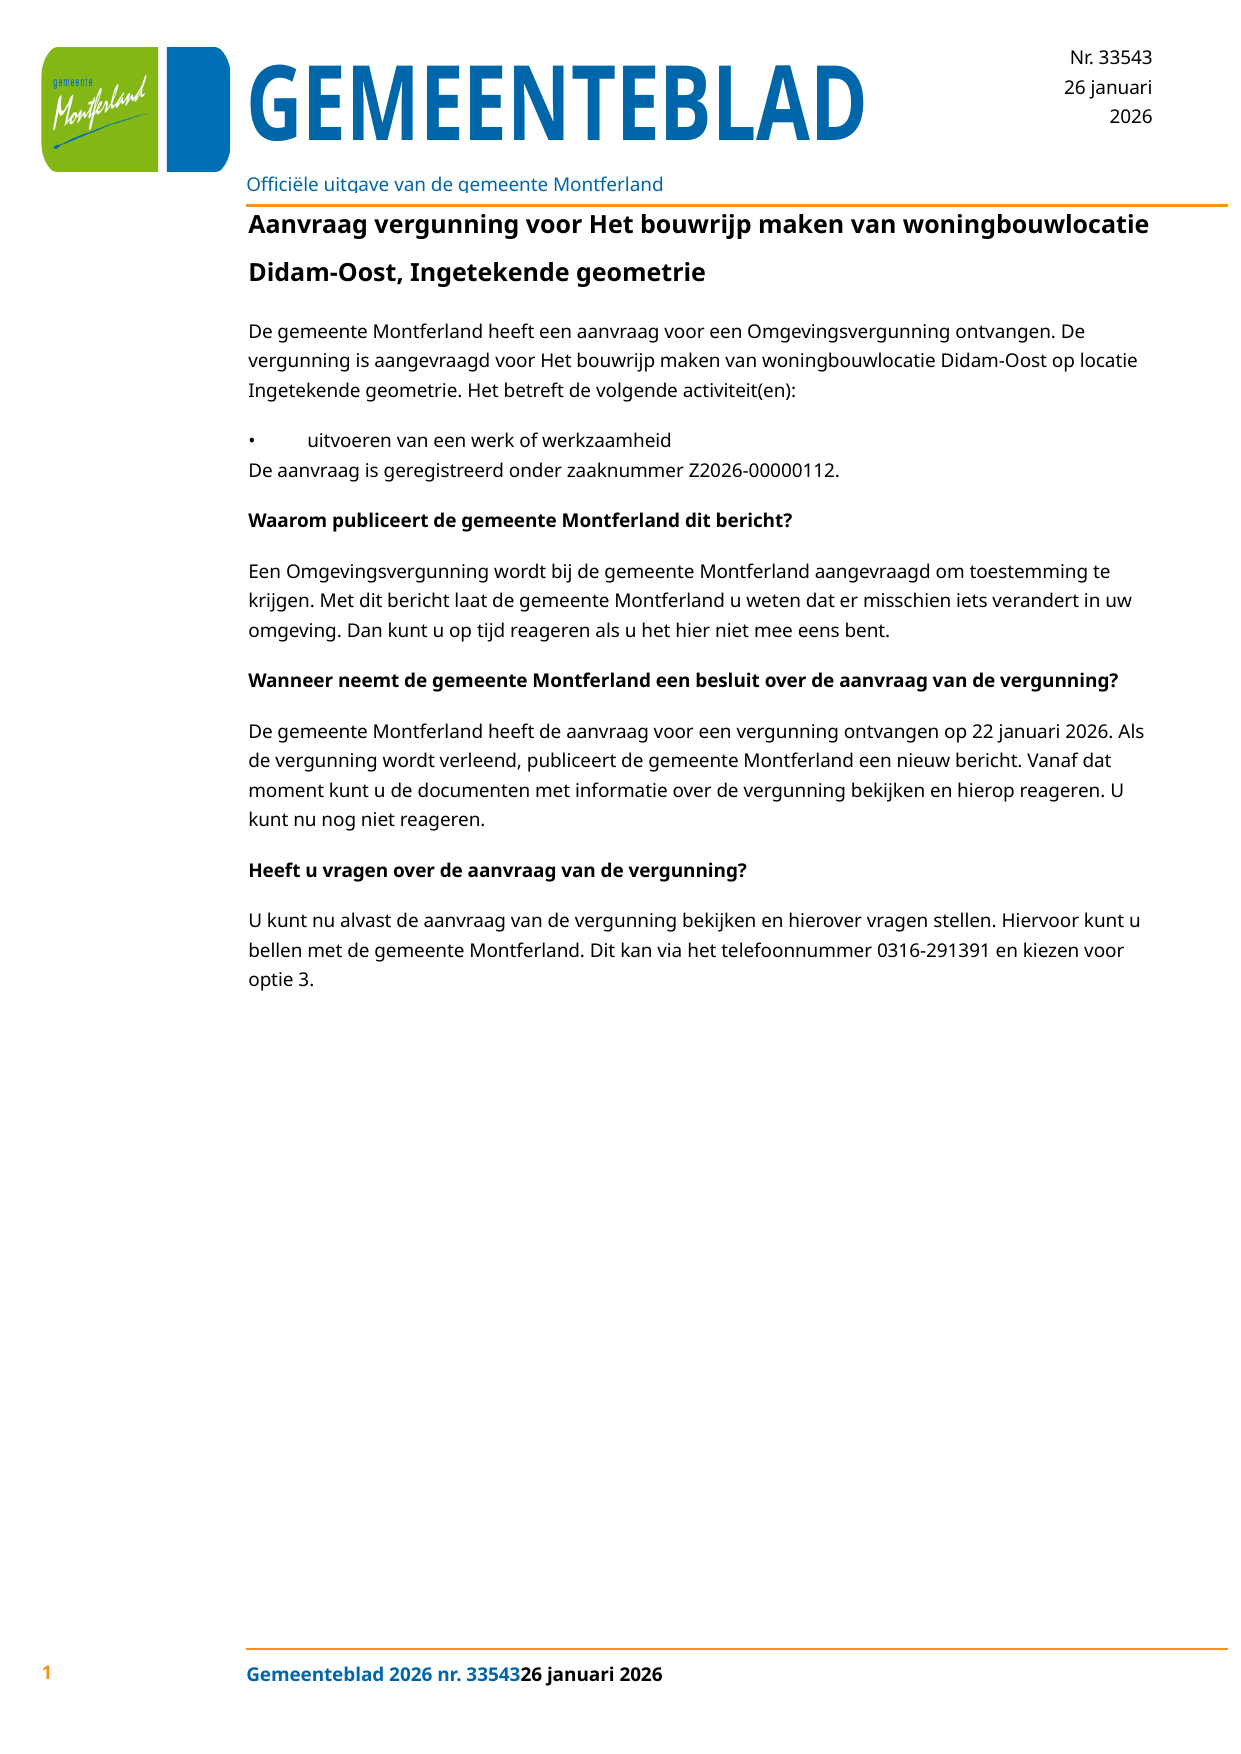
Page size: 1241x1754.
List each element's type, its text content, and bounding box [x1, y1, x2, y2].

text Heeft u vragen over de aanvraag van de vergunning? [248, 857, 1152, 883]
picture [41, 47, 231, 172]
text Waarom publiceert de gemeente Montferland dit bericht? [248, 507, 1152, 533]
list uitvoeren van een werk of werkzaamheid [248, 427, 1152, 453]
text Aanvraag vergunning voor Het bouwrijp maken van woningbouwlocatie Didam-Oost, Ingetekende geometrie [248, 207, 1152, 288]
text U kunt nu alvast de aanvraag van de vergunning bekijken en hierover vragen stellen. Hiervoor kunt u bellen met de gemeente Montferland. Dit kan via het telefoonnummer 0316-291391 en kiezen voor optie 3. [248, 907, 1152, 992]
text De aanvraag is geregistreerd onder zaaknummer Z2026-00000112. [248, 457, 1152, 483]
text Een Omgevingsvergunning wordt bij de gemeente Montferland aangevraagd om toestemming te krijgen. Met dit bericht laat de gemeente Montferland u weten dat er misschien iets verandert in uw omgeving. Dan kunt u op tijd reageren als u het hier niet mee eens bent. [248, 558, 1152, 643]
text De gemeente Montferland heeft de aanvraag voor een vergunning ontvangen op 22 januari 2026. Als de vergunning wordt verleend, publiceert de gemeente Montferland een nieuw bericht. Vanaf dat moment kunt u de documenten met informatie over de vergunning bekijken en hierop reageren. U kunt nu nog niet reageren. [248, 718, 1152, 832]
text De gemeente Montferland heeft een aanvraag voor een Omgevingsvergunning ontvangen. De vergunning is aangevraagd voor Het bouwrijp maken van woningbouwlocatie Didam-Oost op locatie Ingetekende geometrie. Het betreft de volgende activiteit(en): [248, 318, 1152, 403]
text Wanneer neemt de gemeente Montferland een besluit over de aanvraag van de vergunning? [248, 667, 1152, 693]
